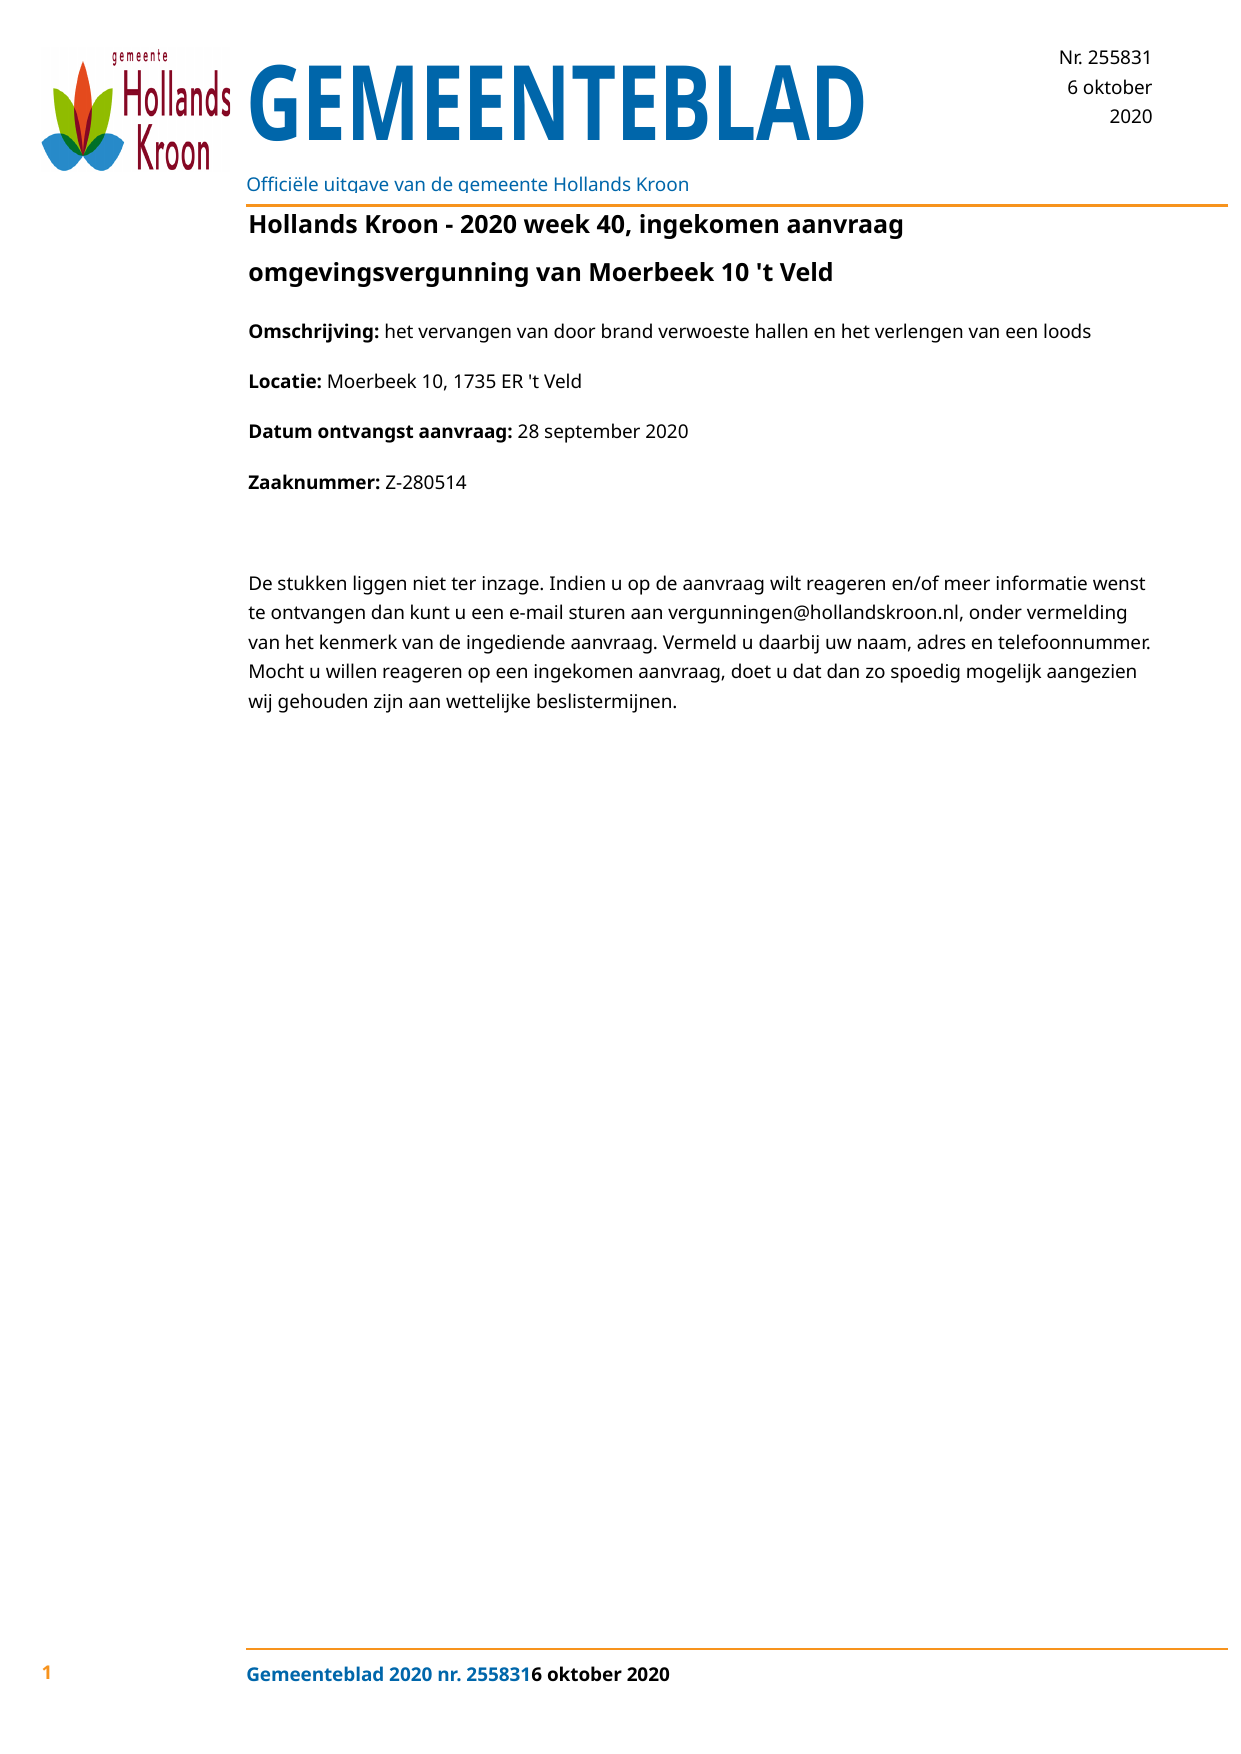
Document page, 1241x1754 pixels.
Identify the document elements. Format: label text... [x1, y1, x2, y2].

text Omschrijving: het vervangen van door brand verwoeste hallen en het verlengen van een loods [248, 318, 1152, 344]
text De stukken liggen niet ter inzage. Indien u op de aanvraag wilt reageren en/of meer informatie wenst te ontvangen dan kunt u een e-mail sturen aan vergunningen@hollandskroon.nl, onder vermelding van het kenmerk van de ingediende aanvraag. Vermeld u daarbij uw naam, adres en telefoonnummer. Mocht u willen reageren op een ingekomen aanvraag, doet u dat dan zo spoedig mogelijk aangezien wij gehouden zijn aan wettelijke beslistermijnen. [248, 570, 1152, 714]
picture [41, 47, 231, 172]
text Hollands Kroon - 2020 week 40, ingekomen aanvraag omgevingsvergunning van Moerbeek 10 't Veld [248, 207, 1152, 288]
text Zaaknummer: Z-280514 [248, 469, 1152, 495]
text Locatie: Moerbeek 10, 1735 ER 't Veld [248, 368, 1152, 394]
text Datum ontvangst aanvraag: 28 september 2020 [248, 419, 1152, 444]
